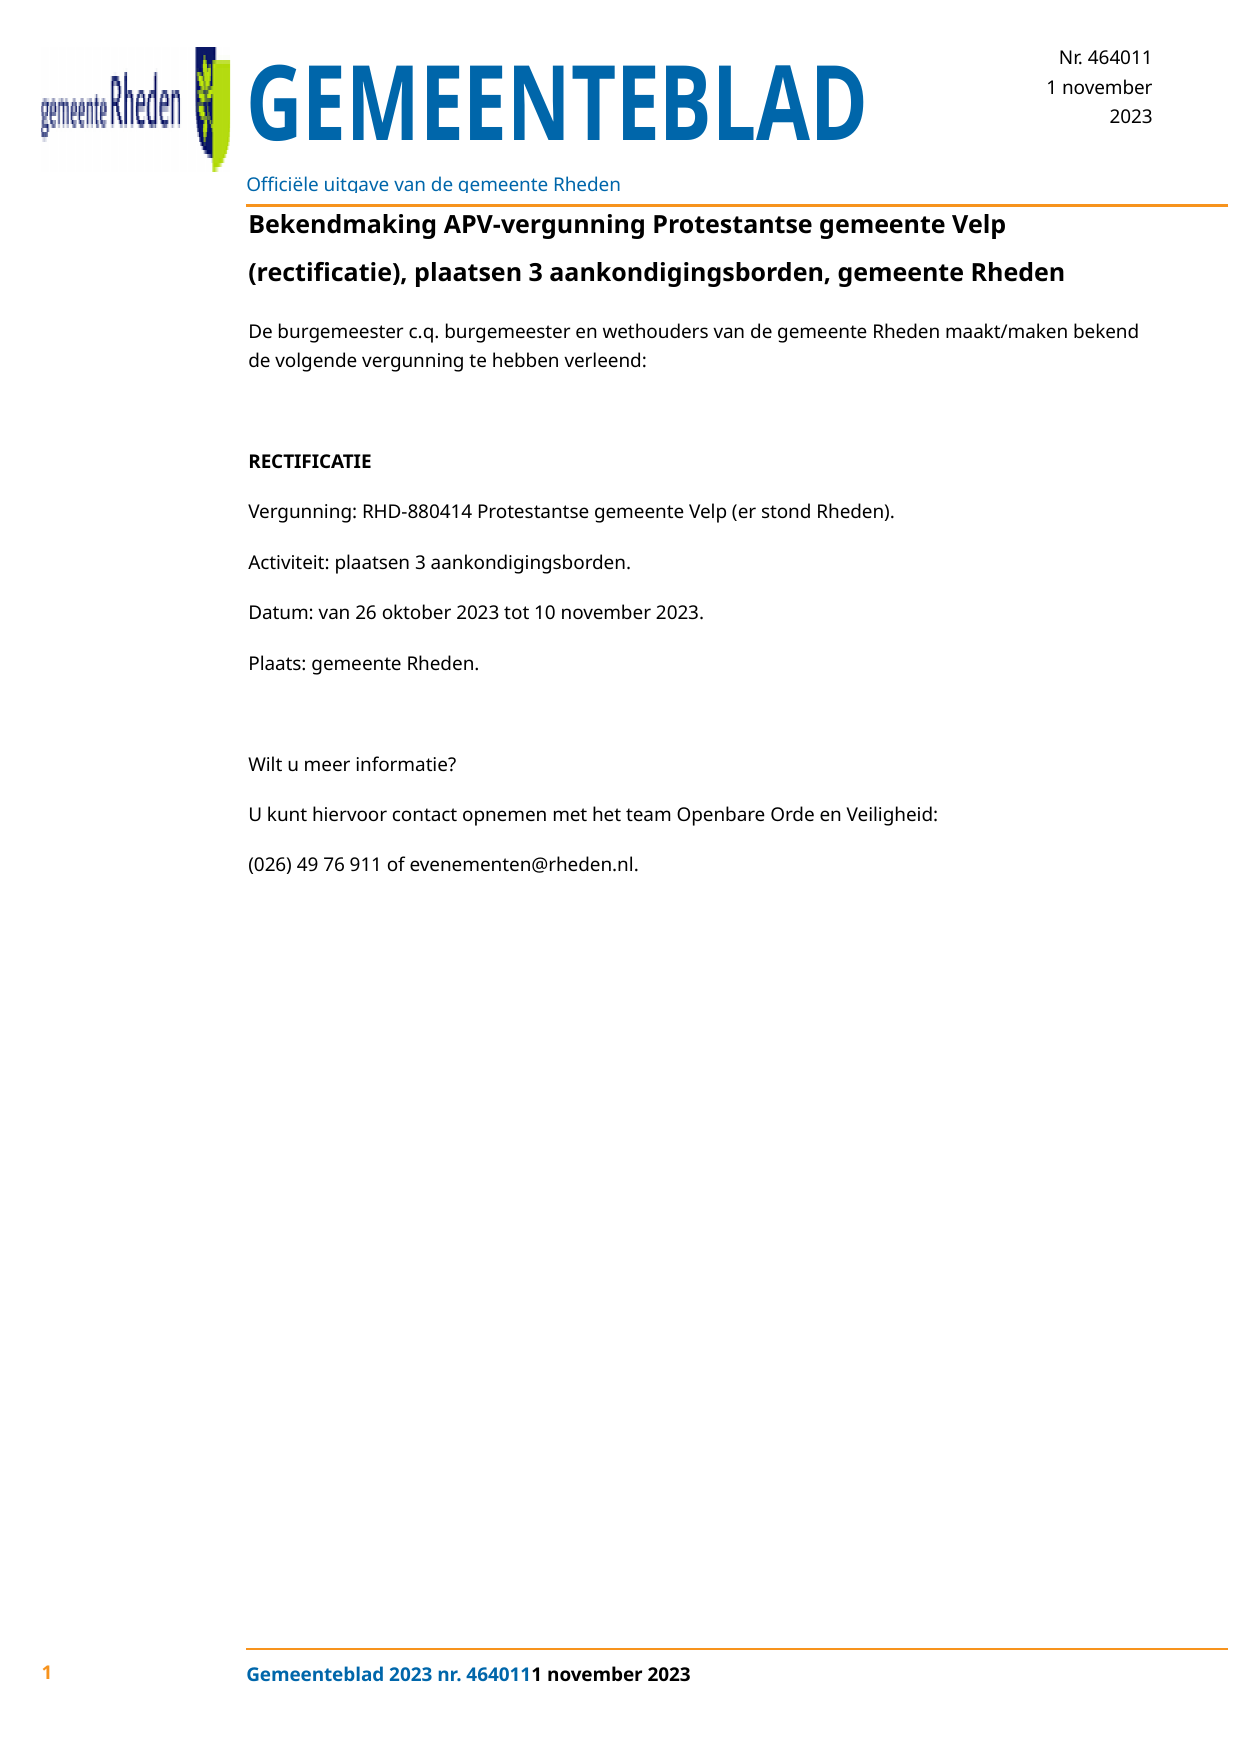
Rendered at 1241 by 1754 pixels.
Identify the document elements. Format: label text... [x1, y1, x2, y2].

text Vergunning: RHD-880414 Protestantse gemeente Velp (er stond Rheden). [248, 499, 1152, 524]
picture [41, 47, 231, 172]
text Datum: van 26 oktober 2023 tot 10 november 2023. [248, 599, 1152, 625]
text Bekendmaking APV-vergunning Protestantse gemeente Velp (rectificatie), plaatsen 3 aankondigingsborden, gemeente Rheden [248, 207, 1152, 288]
text Wilt u meer informatie? [248, 751, 1152, 777]
text Activiteit: plaatsen 3 aankondigingsborden. [248, 549, 1152, 575]
text Plaats: gemeente Rheden. [248, 650, 1152, 676]
text RECTIFICATIE [248, 448, 1152, 474]
text De burgemeester c.q. burgemeester en wethouders van de gemeente Rheden maakt/maken bekend de volgende vergunning te hebben verleend: [248, 318, 1152, 373]
text U kunt hiervoor contact opnemen met het team Openbare Orde en Veiligheid: [248, 801, 1152, 827]
text (026) 49 76 911 of evenementen@rheden.nl. [248, 852, 1152, 877]
